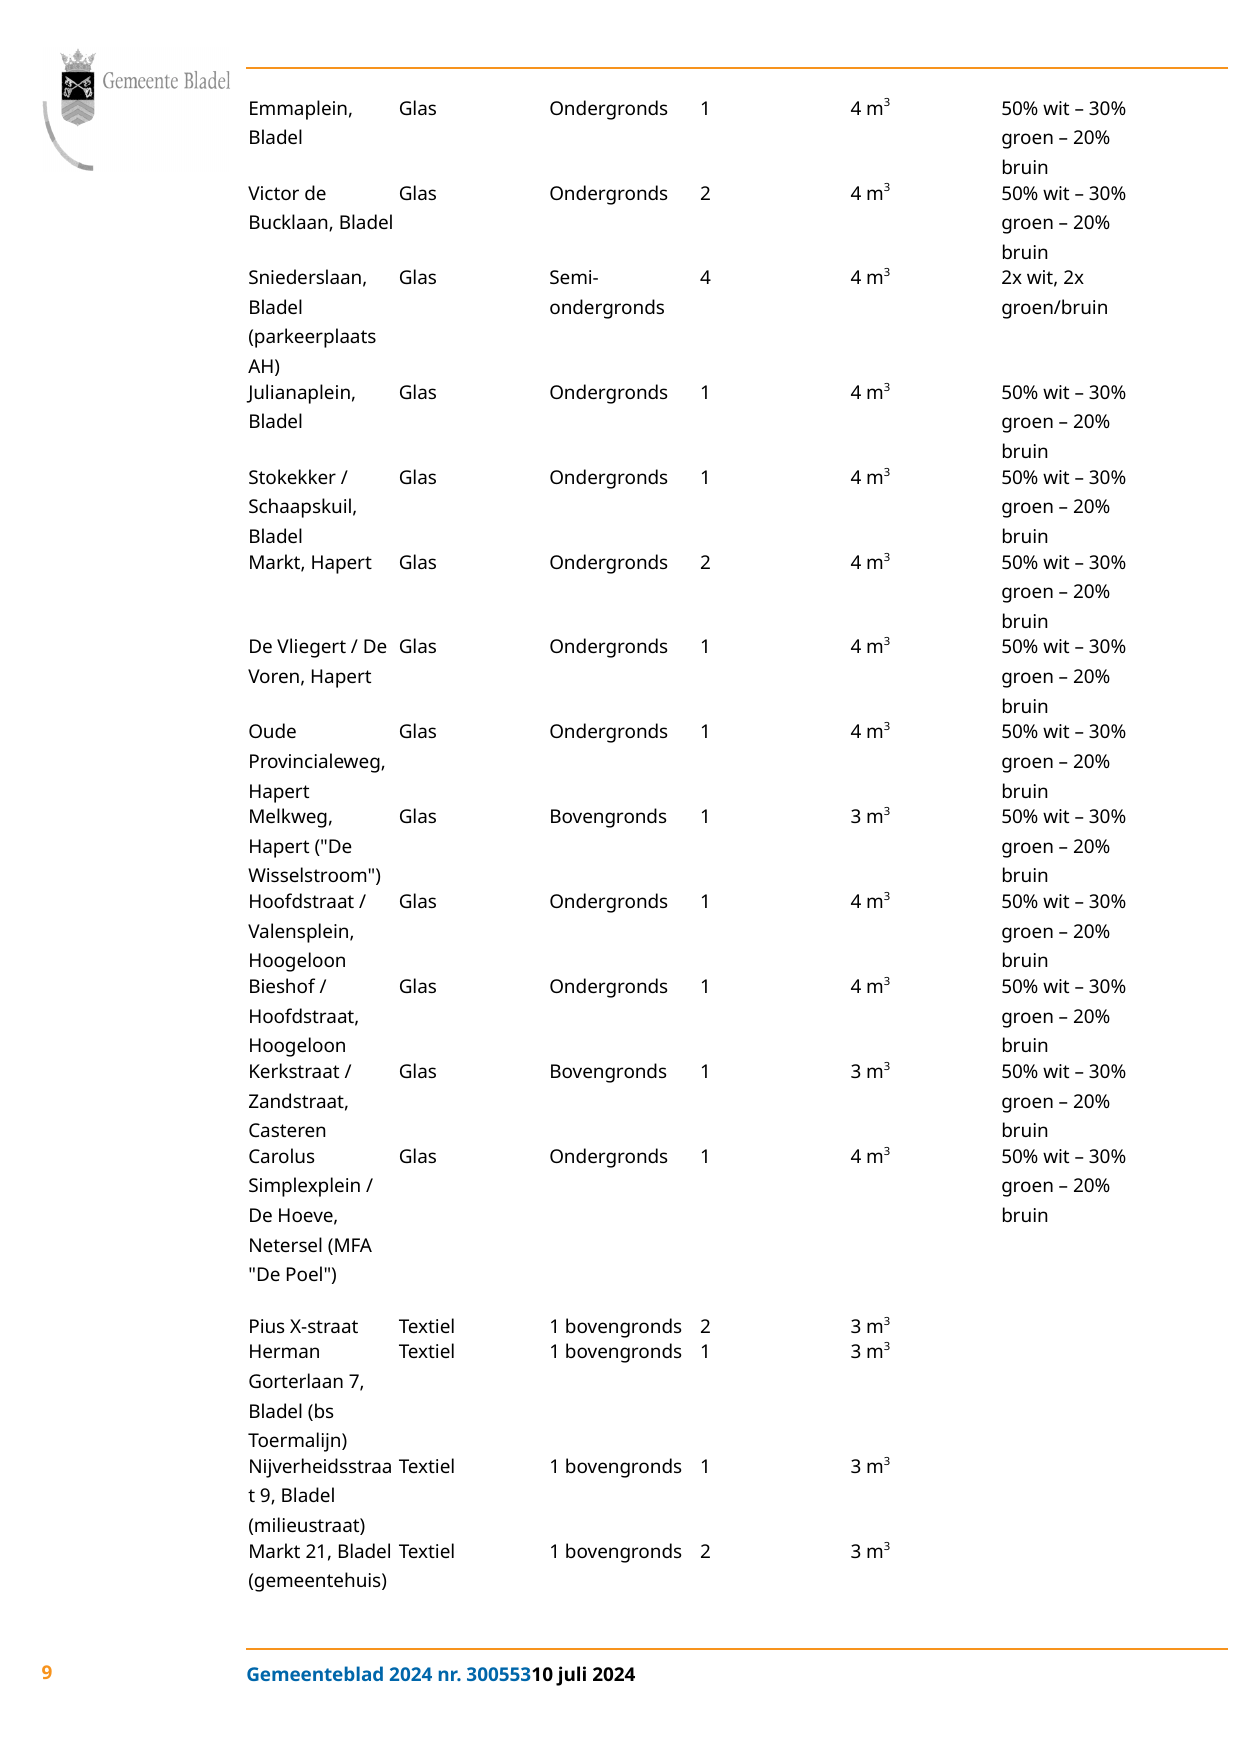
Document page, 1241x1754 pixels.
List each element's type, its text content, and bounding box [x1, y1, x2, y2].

table_cell 50% wit – 30% groen – 20% bruin [1001, 973, 1152, 1058]
table_cell 1 [700, 719, 850, 803]
table_cell 50% wit – 30% groen – 20% bruin [1001, 549, 1152, 634]
table_cell 1 bovengronds [549, 1339, 700, 1453]
table_cell Sniederslaan, Bladel (parkeerplaats AH) [248, 265, 398, 379]
table_cell Pius X-straat [248, 1313, 398, 1339]
table_cell 4 m3 [850, 719, 1001, 803]
table_cell [1001, 1453, 1152, 1538]
table_cell 4 m3 [850, 95, 1001, 180]
table_cell Textiel [399, 1339, 549, 1453]
table_cell Textiel [399, 1538, 549, 1593]
table_cell Herman Gorterlaan 7, Bladel (bs Toermalijn) [248, 1339, 398, 1453]
table_cell 1 [700, 804, 850, 888]
table_cell 1 [700, 1058, 850, 1143]
table_cell 50% wit – 30% groen – 20% bruin [1001, 1143, 1152, 1287]
table_cell Ondergronds [549, 634, 700, 719]
table_cell Glas [399, 973, 549, 1058]
table_cell Glas [399, 464, 549, 549]
table_cell 2 [700, 549, 850, 634]
table_cell Ondergronds [549, 889, 700, 973]
table_cell 1 [700, 95, 850, 180]
table_cell 3 m3 [850, 1313, 1001, 1339]
table_cell 1 [700, 1143, 850, 1287]
table_cell Oude Provincialeweg, Hapert [248, 719, 398, 803]
table_cell 3 m3 [850, 1453, 1001, 1538]
table_cell Glas [399, 719, 549, 803]
table_cell 50% wit – 30% groen – 20% bruin [1001, 804, 1152, 888]
table_cell 4 m3 [850, 634, 1001, 719]
table_cell 1 [700, 1339, 850, 1453]
table_cell 50% wit – 30% groen – 20% bruin [1001, 634, 1152, 719]
table_cell Glas [399, 95, 549, 180]
table_cell 50% wit – 30% groen – 20% bruin [1001, 719, 1152, 803]
table_cell Ondergronds [549, 1143, 700, 1287]
table_cell Julianaplein, Bladel [248, 379, 398, 464]
table_cell Bovengronds [549, 804, 700, 888]
table_cell Glas [399, 889, 549, 973]
table_cell [1001, 1313, 1152, 1339]
table_cell Ondergronds [549, 464, 700, 549]
table_cell [850, 1287, 1001, 1313]
table_cell 4 m3 [850, 973, 1001, 1058]
table_cell 1 bovengronds [549, 1538, 700, 1593]
table_cell [1001, 1339, 1152, 1453]
table_cell 4 [700, 265, 850, 379]
table_cell Melkweg, Hapert ("De Wisselstroom") [248, 804, 398, 888]
table_cell Textiel [399, 1453, 549, 1538]
table_cell Textiel [399, 1313, 549, 1339]
table_cell 1 bovengronds [549, 1313, 700, 1339]
table_cell [1001, 1538, 1152, 1593]
table_cell Kerkstraat / Zandstraat, Casteren [248, 1058, 398, 1143]
table_cell Ondergronds [549, 973, 700, 1058]
table_cell Bieshof / Hoofdstraat, Hoogeloon [248, 973, 398, 1058]
table_cell Stokekker / Schaapskuil, Bladel [248, 464, 398, 549]
table_cell 50% wit – 30% groen – 20% bruin [1001, 464, 1152, 549]
table_cell 1 [700, 634, 850, 719]
table_cell 4 m3 [850, 265, 1001, 379]
table_cell 4 m3 [850, 1143, 1001, 1287]
table_cell 4 m3 [850, 180, 1001, 264]
table_cell [1001, 1287, 1152, 1313]
table_cell Glas [399, 265, 549, 379]
table_cell 4 m3 [850, 464, 1001, 549]
table_cell Glas [399, 549, 549, 634]
table_cell 1 [700, 973, 850, 1058]
table_cell Emmaplein, Bladel [248, 95, 398, 180]
picture [41, 47, 231, 172]
table_cell Ondergronds [549, 180, 700, 264]
table_cell De Vliegert / De Voren, Hapert [248, 634, 398, 719]
table_cell Glas [399, 379, 549, 464]
table_cell 1 [700, 889, 850, 973]
table_cell 3 m3 [850, 804, 1001, 888]
table_cell [549, 1287, 700, 1313]
table_cell Ondergronds [549, 549, 700, 634]
table_cell Ondergronds [549, 719, 700, 803]
table_cell 1 [700, 379, 850, 464]
table_cell 2x wit, 2x groen/bruin [1001, 265, 1152, 379]
table_cell 2 [700, 1313, 850, 1339]
table_cell [399, 1287, 549, 1313]
table_cell Hoofdstraat / Valensplein, Hoogeloon [248, 889, 398, 973]
table_cell 50% wit – 30% groen – 20% bruin [1001, 180, 1152, 264]
table_cell 3 m3 [850, 1058, 1001, 1143]
table_cell Ondergronds [549, 379, 700, 464]
table_cell 50% wit – 30% groen – 20% bruin [1001, 379, 1152, 464]
table_cell 3 m3 [850, 1538, 1001, 1593]
table_cell Glas [399, 180, 549, 264]
table_cell Victor de Bucklaan, Bladel [248, 180, 398, 264]
table_cell Bovengronds [549, 1058, 700, 1143]
table_cell Ondergronds [549, 95, 700, 180]
table_cell 3 m3 [850, 1339, 1001, 1453]
table_cell [700, 1287, 850, 1313]
table_cell 4 m3 [850, 379, 1001, 464]
table_cell Markt 21, Bladel (gemeentehuis) [248, 1538, 398, 1593]
table_cell 50% wit – 30% groen – 20% bruin [1001, 95, 1152, 180]
table_cell 2 [700, 180, 850, 264]
table_cell Glas [399, 1058, 549, 1143]
table_cell 4 m3 [850, 549, 1001, 634]
table_cell 50% wit – 30% groen – 20% bruin [1001, 1058, 1152, 1143]
table_cell Semi-ondergronds [549, 265, 700, 379]
table_cell 1 bovengronds [549, 1453, 700, 1538]
table_cell Glas [399, 804, 549, 888]
table_cell 50% wit – 30% groen – 20% bruin [1001, 889, 1152, 973]
table_cell Glas [399, 1143, 549, 1287]
table_cell 1 [700, 464, 850, 549]
table_cell Markt, Hapert [248, 549, 398, 634]
table_cell [248, 1287, 398, 1313]
table_cell 4 m3 [850, 889, 1001, 973]
table_cell 1 [700, 1453, 850, 1538]
table_cell 2 [700, 1538, 850, 1593]
table_cell Nijverheidsstraat 9, Bladel (milieustraat) [248, 1453, 398, 1538]
table_cell Carolus Simplexplein / De Hoeve, Netersel (MFA "De Poel") [248, 1143, 398, 1287]
table_cell Glas [399, 634, 549, 719]
